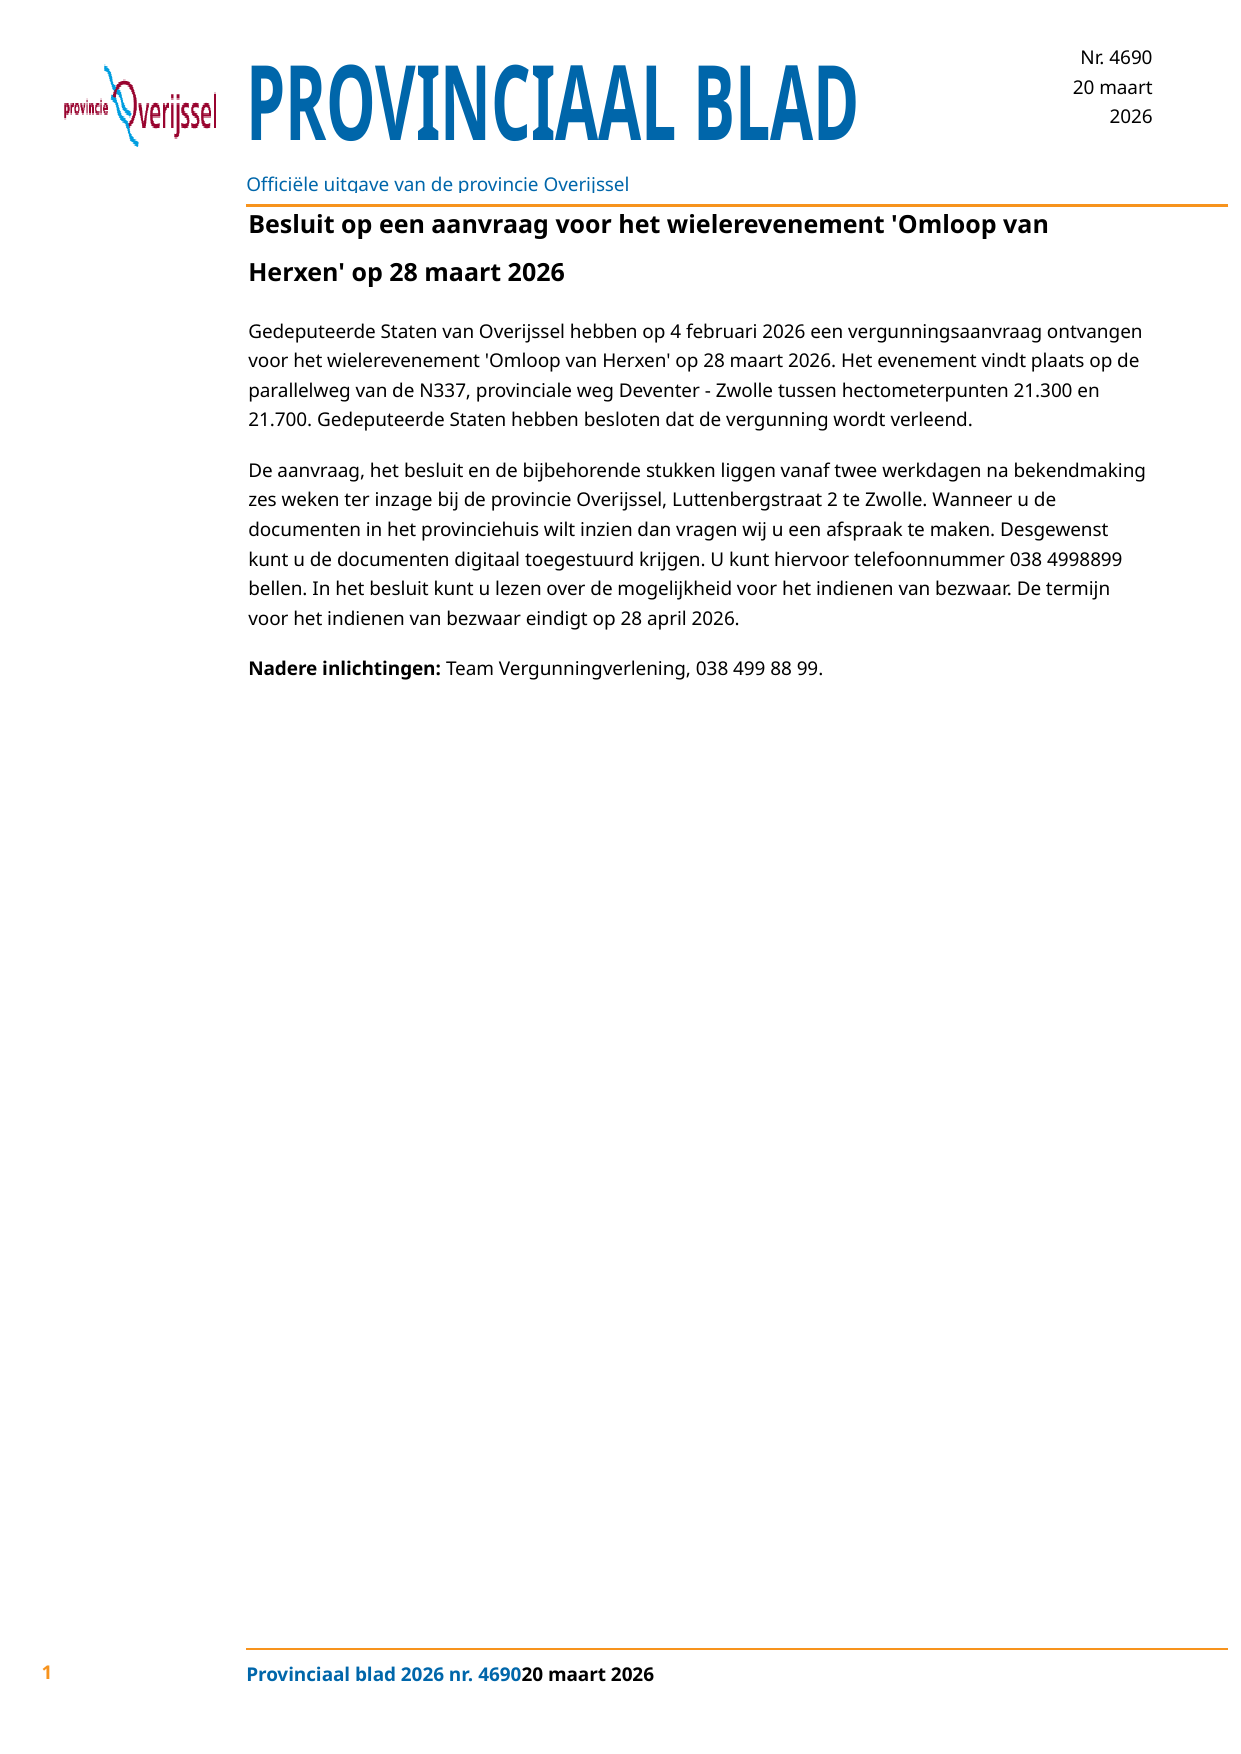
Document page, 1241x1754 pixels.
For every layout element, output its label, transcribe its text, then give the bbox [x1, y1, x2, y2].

text De aanvraag, het besluit en de bijbehorende stukken liggen vanaf twee werkdagen na bekendmaking zes weken ter inzage bij de provincie Overijssel, Luttenbergstraat 2 te Zwolle. Wanneer u de documenten in het provinciehuis wilt inzien dan vragen wij u een afspraak te maken. Desgewenst kunt u de documenten digitaal toegestuurd krijgen. U kunt hiervoor telefoonnummer 038 4998899 bellen. In het besluit kunt u lezen over de mogelijkheid voor het indienen van bezwaar. De termijn voor het indienen van bezwaar eindigt op 28 april 2026. [248, 457, 1152, 631]
picture [41, 47, 231, 172]
text Nadere inlichtingen: Team Vergunningverlening, 038 499 88 99. [248, 655, 1152, 681]
text Gedeputeerde Staten van Overijssel hebben op 4 februari 2026 een vergunningsaanvraag ontvangen voor het wielerevenement 'Omloop van Herxen' op 28 maart 2026. Het evenement vindt plaats op de parallelweg van de N337, provinciale weg Deventer - Zwolle tussen hectometerpunten 21.300 en 21.700. Gedeputeerde Staten hebben besloten dat de vergunning wordt verleend. [248, 318, 1152, 432]
text Besluit op een aanvraag voor het wielerevenement 'Omloop van Herxen' op 28 maart 2026 [248, 207, 1152, 288]
